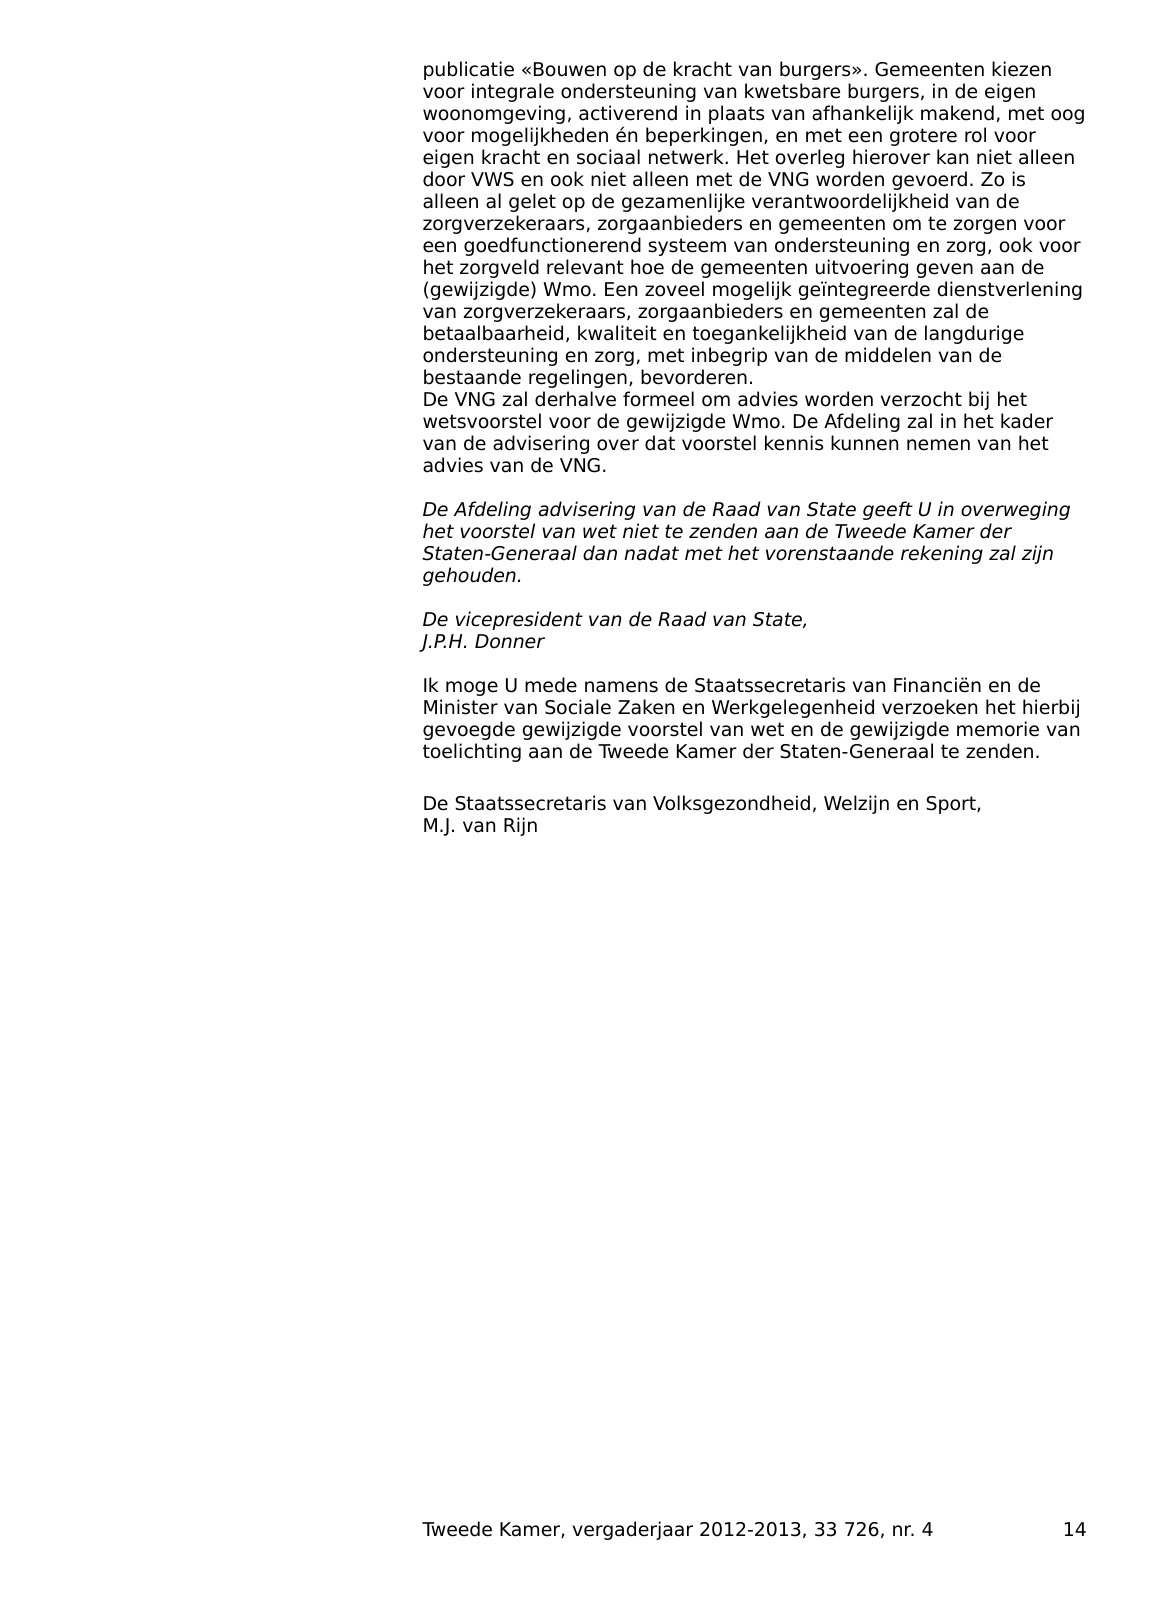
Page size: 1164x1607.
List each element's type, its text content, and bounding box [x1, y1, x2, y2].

text Ik moge U mede namens de Staatssecretaris van Financiën en de Minister van Sociale Zaken en Werkgelegenheid verzoeken het hierbij gevoegde gewijzigde voorstel van wet en de gewijzigde memorie van toelichting aan de Tweede Kamer der Staten-Generaal te zenden. [422, 675, 1087, 763]
text De Afdeling advisering van de Raad van State geeft U in overweging het voorstel van wet niet te zenden aan de Tweede Kamer der Staten-Generaal dan nadat met het vorenstaande rekening zal zijn gehouden. [422, 499, 1087, 587]
text publicatie «Bouwen op de kracht van burgers». Gemeenten kiezen voor integrale ondersteuning van kwetsbare burgers, in de eigen woonomgeving, activerend in plaats van afhankelijk makend, met oog voor mogelijkheden én beperkingen, en met een grotere rol voor eigen kracht en sociaal netwerk. Het overleg hierover kan niet alleen door VWS en ook niet alleen met de VNG worden gevoerd. Zo is alleen al gelet op de gezamenlijke verantwoordelijkheid van de zorgverzekeraars, zorgaanbieders en gemeenten om te zorgen voor een goedfunctionerend systeem van ondersteuning en zorg, ook voor het zorgveld relevant hoe de gemeenten uitvoering geven aan de (gewijzigde) Wmo. Een zoveel mogelijk geïntegreerde dienstverlening van zorgverzekeraars, zorgaanbieders en gemeenten zal de betaalbaarheid, kwaliteit en toegankelijkheid van de langdurige ondersteuning en zorg, met inbegrip van de middelen van de bestaande regelingen, bevorderen. [422, 59, 1087, 389]
text De vicepresident van de Raad van State, [422, 609, 1087, 631]
text De VNG zal derhalve formeel om advies worden verzocht bij het wetsvoorstel voor de gewijzigde Wmo. De Afdeling zal in het kader van de advisering over dat voorstel kennis kunnen nemen van het advies van de VNG. [422, 389, 1087, 477]
text De Staatssecretaris van Volksgezondheid, Welzijn en Sport, M.J. van Rijn [422, 793, 1087, 837]
text J.P.H. Donner [422, 631, 1087, 653]
